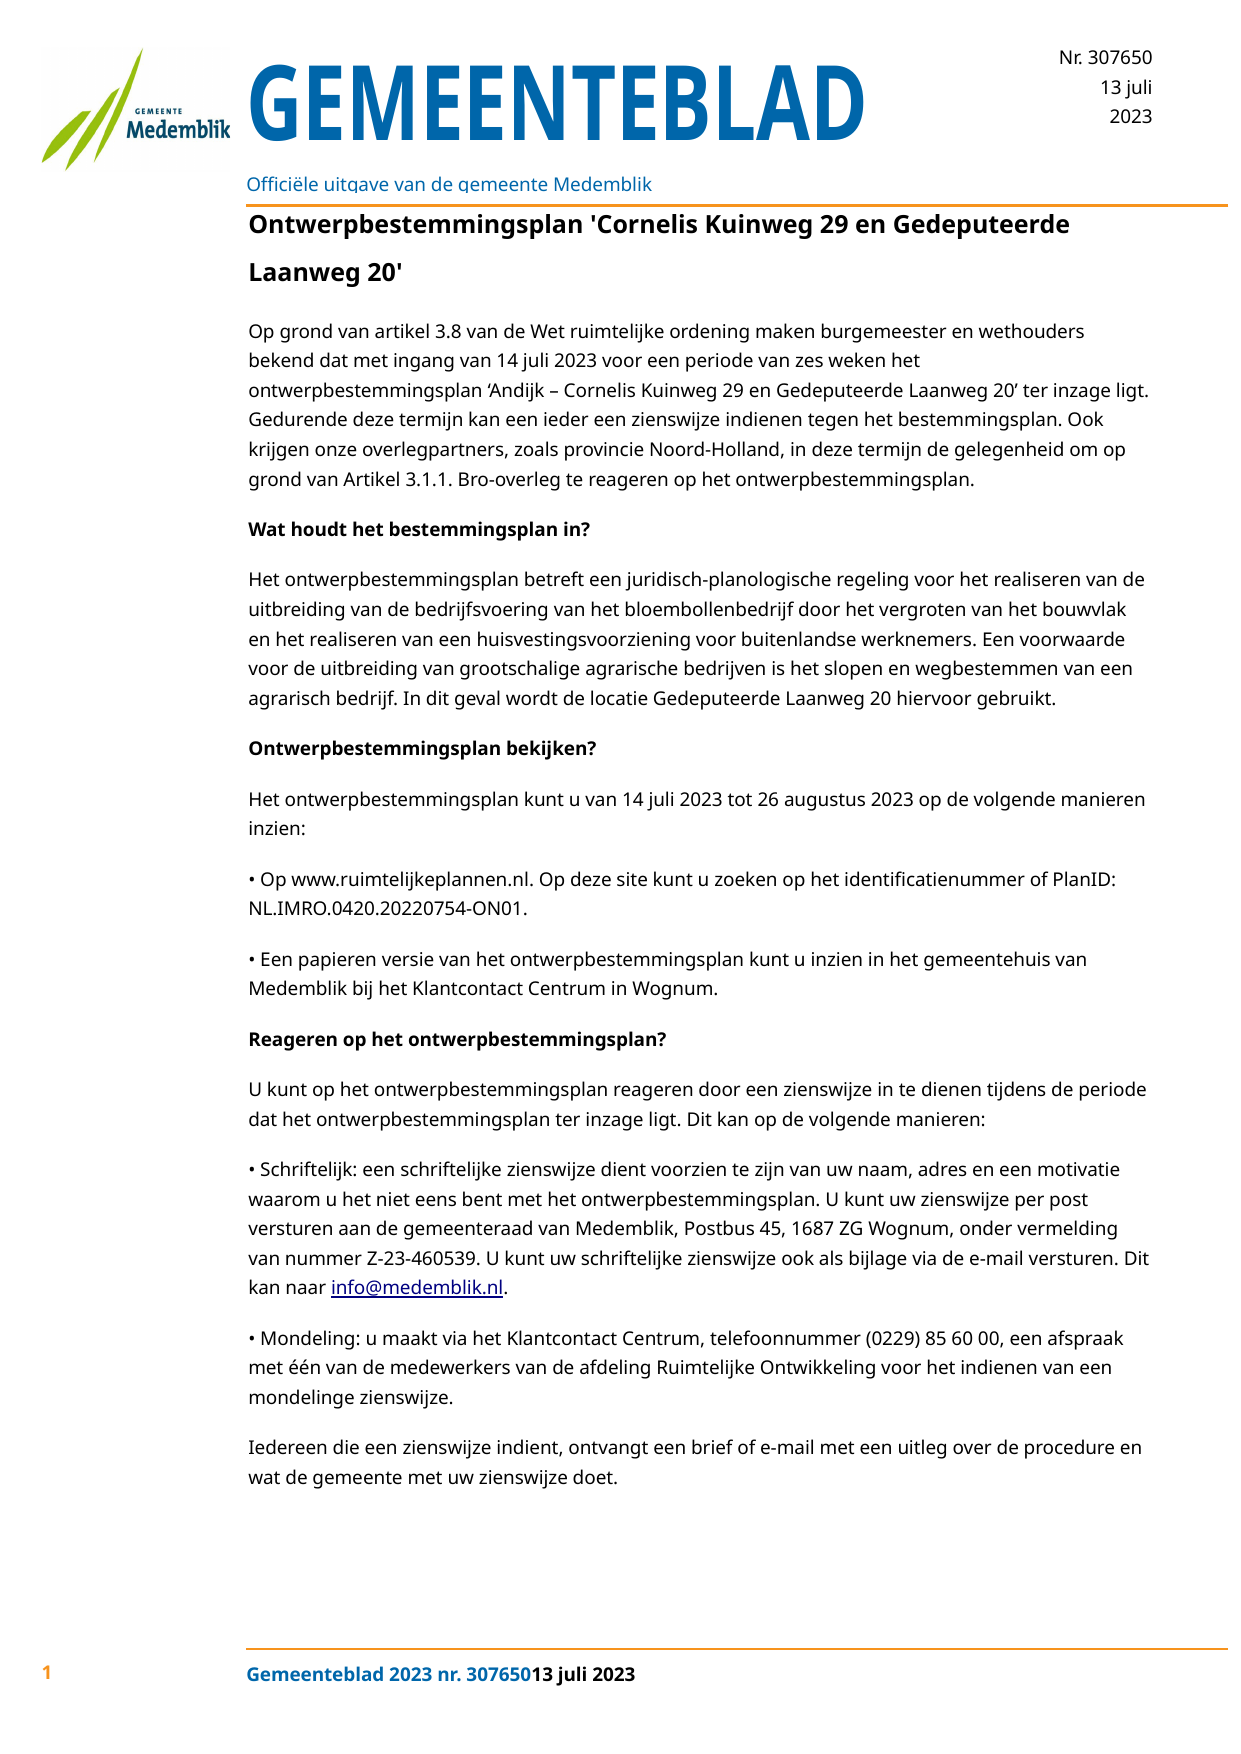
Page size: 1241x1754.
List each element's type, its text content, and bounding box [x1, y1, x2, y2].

text Ontwerpbestemmingsplan 'Cornelis Kuinweg 29 en Gedeputeerde Laanweg 20' [248, 207, 1152, 288]
text Het ontwerpbestemmingsplan betreft een juridisch-planologische regeling voor het realiseren van de uitbreiding van de bedrijfsvoering van het bloembollenbedrijf door het vergroten van het bouwvlak en het realiseren van een huisvestingsvoorziening voor buitenlandse werknemers. Een voorwaarde voor de uitbreiding van grootschalige agrarische bedrijven is het slopen en wegbestemmen van een agrarisch bedrijf. In dit geval wordt de locatie Gedeputeerde Laanweg 20 hiervoor gebruikt. [248, 567, 1152, 711]
text U kunt op het ontwerpbestemmingsplan reageren door een zienswijze in te dienen tijdens de periode dat het ontwerpbestemmingsplan ter inzage ligt. Dit kan op de volgende manieren: [248, 1076, 1152, 1132]
text Reageren op het ontwerpbestemmingsplan? [248, 1026, 1152, 1052]
picture [41, 47, 231, 172]
text • Een papieren versie van het ontwerpbestemmingsplan kunt u inzien in het gemeentehuis van Medemblik bij het Klantcontact Centrum in Wognum. [248, 946, 1152, 1001]
text • Op www.ruimtelijkeplannen.nl. Op deze site kunt u zoeken op het identificatienummer of PlanID: NL.IMRO.0420.20220754-ON01. [248, 866, 1152, 921]
text Wat houdt het bestemmingsplan in? [248, 516, 1152, 542]
text Iedereen die een zienswijze indient, ontvangt een brief of e-mail met een uitleg over de procedure en wat de gemeente met uw zienswijze doet. [248, 1434, 1152, 1490]
text • Schriftelijk: een schriftelijke zienswijze dient voorzien te zijn van uw naam, adres en een motivatie waarom u het niet eens bent met het ontwerpbestemmingsplan. U kunt uw zienswijze per post versturen aan de gemeenteraad van Medemblik, Postbus 45, 1687 ZG Wognum, onder vermelding van nummer Z-23-460539. U kunt uw schriftelijke zienswijze ook als bijlage via de e-mail versturen. Dit kan naar info@medemblik.nl. [248, 1156, 1152, 1300]
text Ontwerpbestemmingsplan bekijken? [248, 735, 1152, 761]
text • Mondeling: u maakt via het Klantcontact Centrum, telefoonnummer (0229) 85 60 00, een afspraak met één van de medewerkers van de afdeling Ruimtelijke Ontwikkeling voor het indienen van een mondelinge zienswijze. [248, 1325, 1152, 1410]
text Het ontwerpbestemmingsplan kunt u van 14 juli 2023 tot 26 augustus 2023 op de volgende manieren inzien: [248, 786, 1152, 841]
text Op grond van artikel 3.8 van de Wet ruimtelijke ordening maken burgemeester en wethouders bekend dat met ingang van 14 juli 2023 voor een periode van zes weken het ontwerpbestemmingsplan ‘Andijk – Cornelis Kuinweg 29 en Gedeputeerde Laanweg 20’ ter inzage ligt. Gedurende deze termijn kan een ieder een zienswijze indienen tegen het bestemmingsplan. Ook krijgen onze overlegpartners, zoals provincie Noord-Holland, in deze termijn de gelegenheid om op grond van Artikel 3.1.1. Bro-overleg te reageren op het ontwerpbestemmingsplan. [248, 318, 1152, 492]
